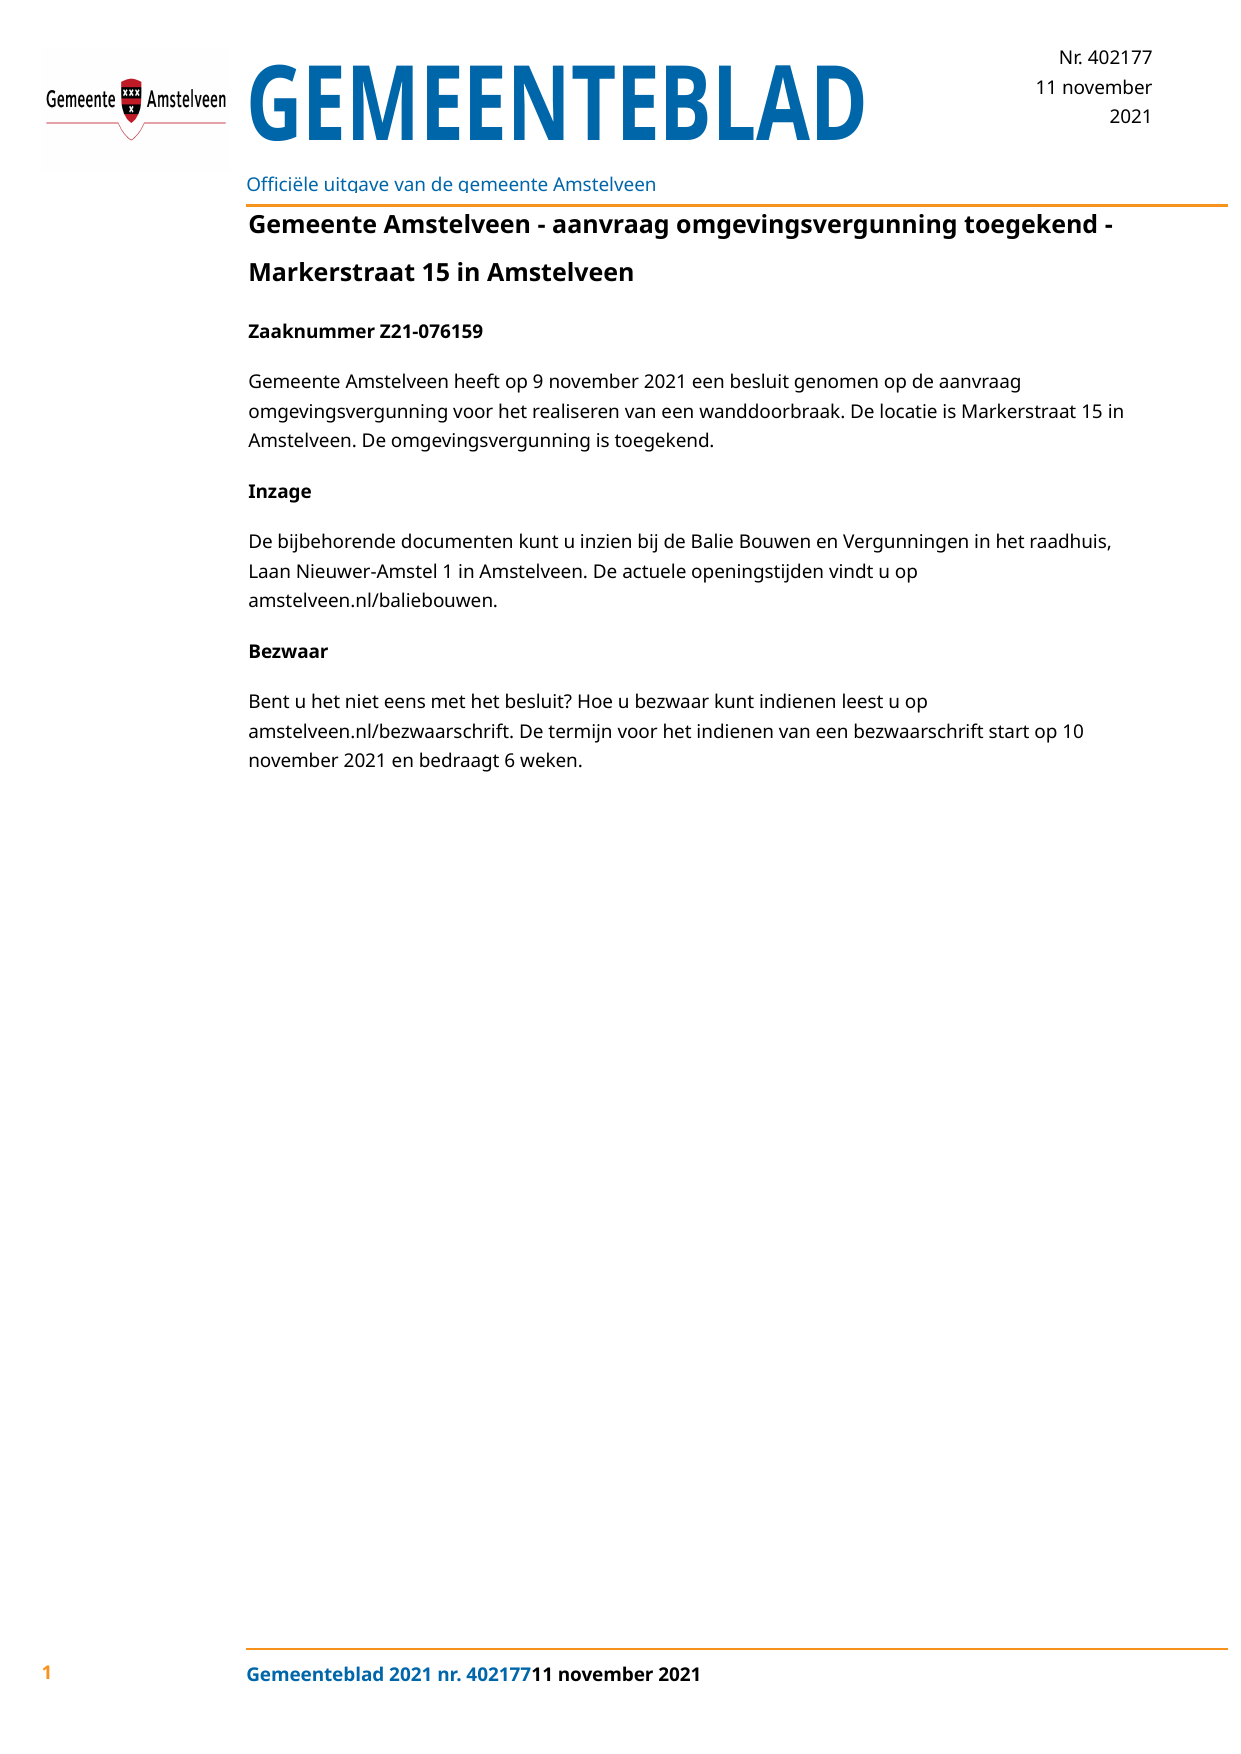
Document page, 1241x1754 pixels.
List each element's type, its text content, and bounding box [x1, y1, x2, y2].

text Bezwaar [248, 638, 1152, 664]
text Zaaknummer Z21-076159 [248, 318, 1152, 344]
text Inzage [248, 478, 1152, 504]
picture [41, 47, 231, 172]
text De bijbehorende documenten kunt u inzien bij de Balie Bouwen en Vergunningen in het raadhuis, Laan Nieuwer-Amstel 1 in Amstelveen. De actuele openingstijden vindt u op amstelveen.nl/baliebouwen. [248, 528, 1152, 613]
text Gemeente Amstelveen - aanvraag omgevingsvergunning toegekend - Markerstraat 15 in Amstelveen [248, 207, 1152, 288]
text Gemeente Amstelveen heeft op 9 november 2021 een besluit genomen op de aanvraag omgevingsvergunning voor het realiseren van een wanddoorbraak. De locatie is Markerstraat 15 in Amstelveen. De omgevingsvergunning is toegekend. [248, 368, 1152, 453]
text Bent u het niet eens met het besluit? Hoe u bezwaar kunt indienen leest u op amstelveen.nl/bezwaarschrift. De termijn voor het indienen van een bezwaarschrift start op 10 november 2021 en bedraagt 6 weken. [248, 688, 1152, 773]
